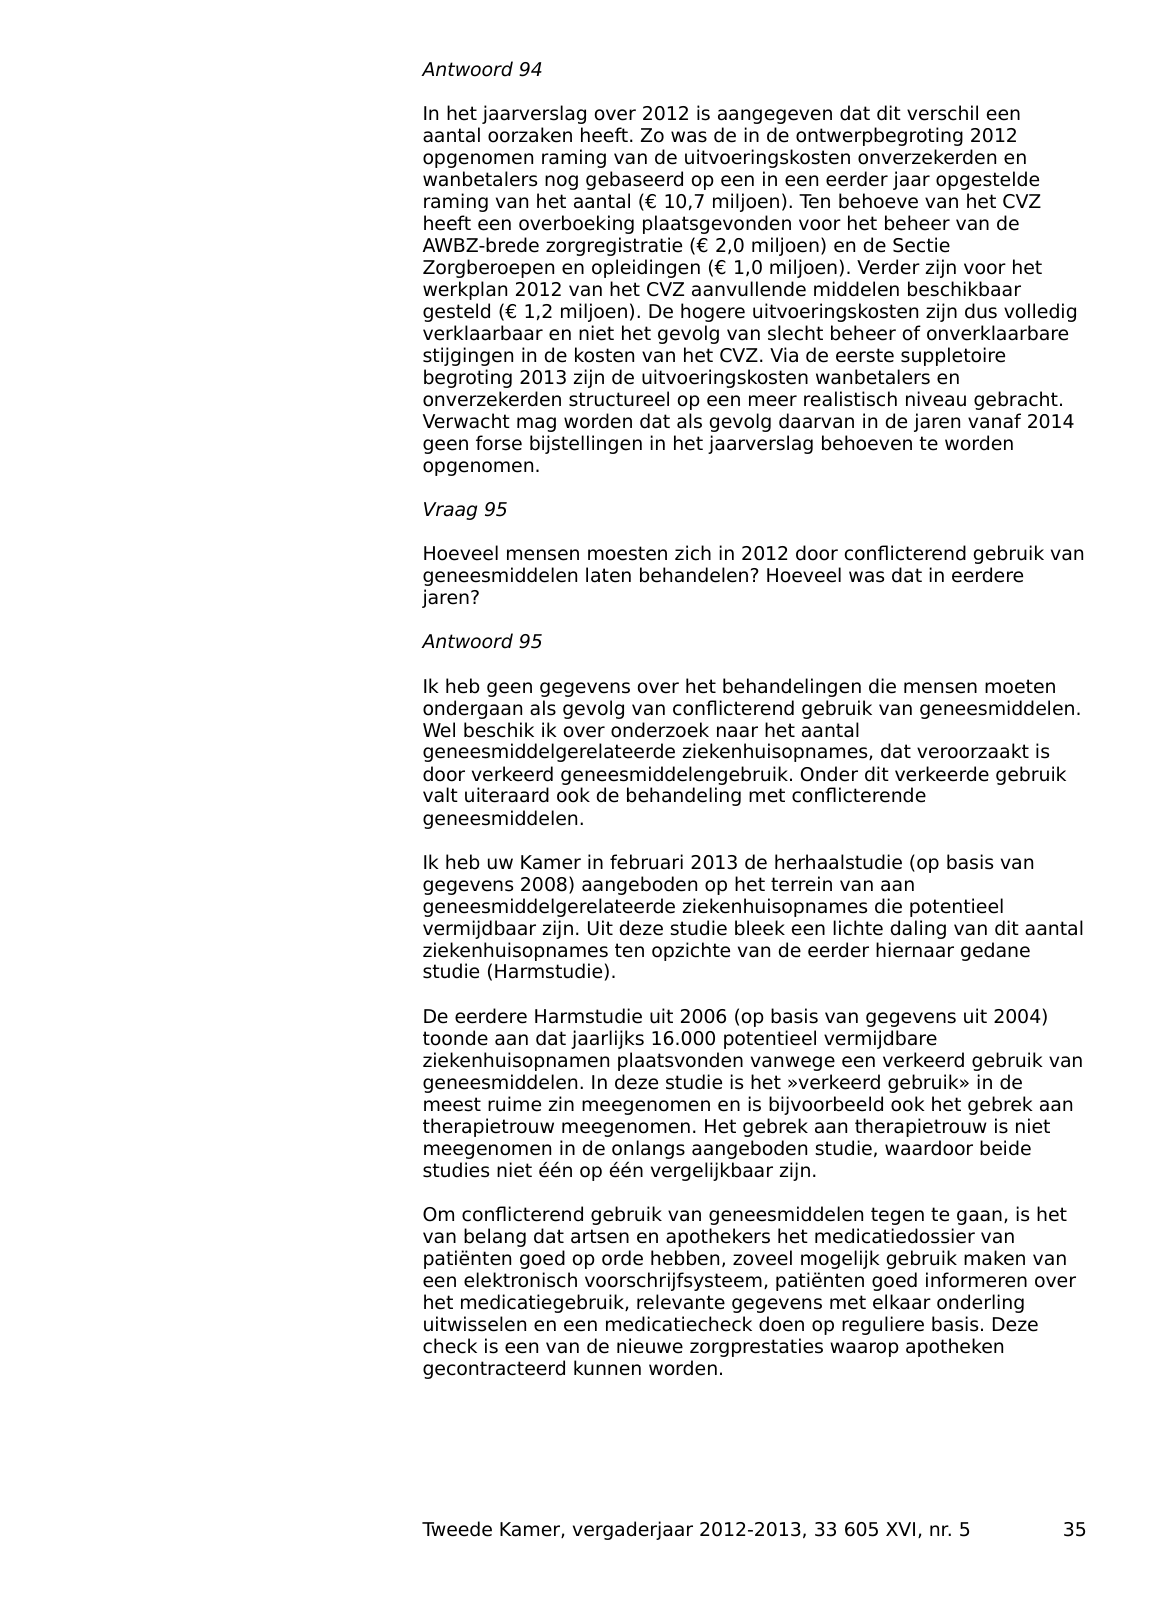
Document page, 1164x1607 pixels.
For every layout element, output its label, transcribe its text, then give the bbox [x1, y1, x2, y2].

text Ik heb geen gegevens over het behandelingen die mensen moeten ondergaan als gevolg van conflicterend gebruik van geneesmiddelen. Wel beschik ik over onderzoek naar het aantal geneesmiddelgerelateerde ziekenhuisopnames, dat veroorzaakt is door verkeerd geneesmiddelengebruik. Onder dit verkeerde gebruik valt uiteraard ook de behandeling met conflicterende geneesmiddelen. [422, 676, 1087, 829]
text In het jaarverslag over 2012 is aangegeven dat dit verschil een aantal oorzaken heeft. Zo was de in de ontwerpbegroting 2012 opgenomen raming van de uitvoeringskosten onverzekerden en wanbetalers nog gebaseerd op een in een eerder jaar opgestelde raming van het aantal (€ 10,7 miljoen). Ten behoeve van het CVZ heeft een overboeking plaatsgevonden voor het beheer van de AWBZ-brede zorgregistratie (€ 2,0 miljoen) en de Sectie Zorgberoepen en opleidingen (€ 1,0 miljoen). Verder zijn voor het werkplan 2012 van het CVZ aanvullende middelen beschikbaar gesteld (€ 1,2 miljoen). De hogere uitvoeringskosten zijn dus volledig verklaarbaar en niet het gevolg van slecht beheer of onverklaarbare stijgingen in de kosten van het CVZ. Via de eerste suppletoire begroting 2013 zijn de uitvoeringskosten wanbetalers en onverzekerden structureel op een meer realistisch niveau gebracht. Verwacht mag worden dat als gevolg daarvan in de jaren vanaf 2014 geen forse bijstellingen in het jaarverslag behoeven te worden opgenomen. [422, 103, 1087, 477]
subtitle Vraag 95 [422, 499, 1087, 521]
subtitle Antwoord 94 [422, 59, 1087, 81]
text Om conflicterend gebruik van geneesmiddelen tegen te gaan, is het van belang dat artsen en apothekers het medicatiedossier van patiënten goed op orde hebben, zoveel mogelijk gebruik maken van een elektronisch voorschrijfsysteem, patiënten goed informeren over het medicatiegebruik, relevante gegevens met elkaar onderling uitwisselen en een medicatiecheck doen op reguliere basis. Deze check is een van de nieuwe zorgprestaties waarop apotheken gecontracteerd kunnen worden. [422, 1204, 1087, 1379]
subtitle Antwoord 95 [422, 631, 1087, 653]
text Ik heb uw Kamer in februari 2013 de herhaalstudie (op basis van gegevens 2008) aangeboden op het terrein van aan geneesmiddelgerelateerde ziekenhuisopnames die potentieel vermijdbaar zijn. Uit deze studie bleek een lichte daling van dit aantal ziekenhuisopnames ten opzichte van de eerder hiernaar gedane studie (Harmstudie). [422, 852, 1087, 983]
text De eerdere Harmstudie uit 2006 (op basis van gegevens uit 2004) toonde aan dat jaarlijks 16.000 potentieel vermijdbare ziekenhuisopnamen plaatsvonden vanwege een verkeerd gebruik van geneesmiddelen. In deze studie is het »verkeerd gebruik» in de meest ruime zin meegenomen en is bijvoorbeeld ook het gebrek aan therapietrouw meegenomen. Het gebrek aan therapietrouw is niet meegenomen in de onlangs aangeboden studie, waardoor beide studies niet één op één vergelijkbaar zijn. [422, 1006, 1087, 1181]
text Hoeveel mensen moesten zich in 2012 door conflicterend gebruik van geneesmiddelen laten behandelen? Hoeveel was dat in eerdere jaren? [422, 543, 1087, 609]
